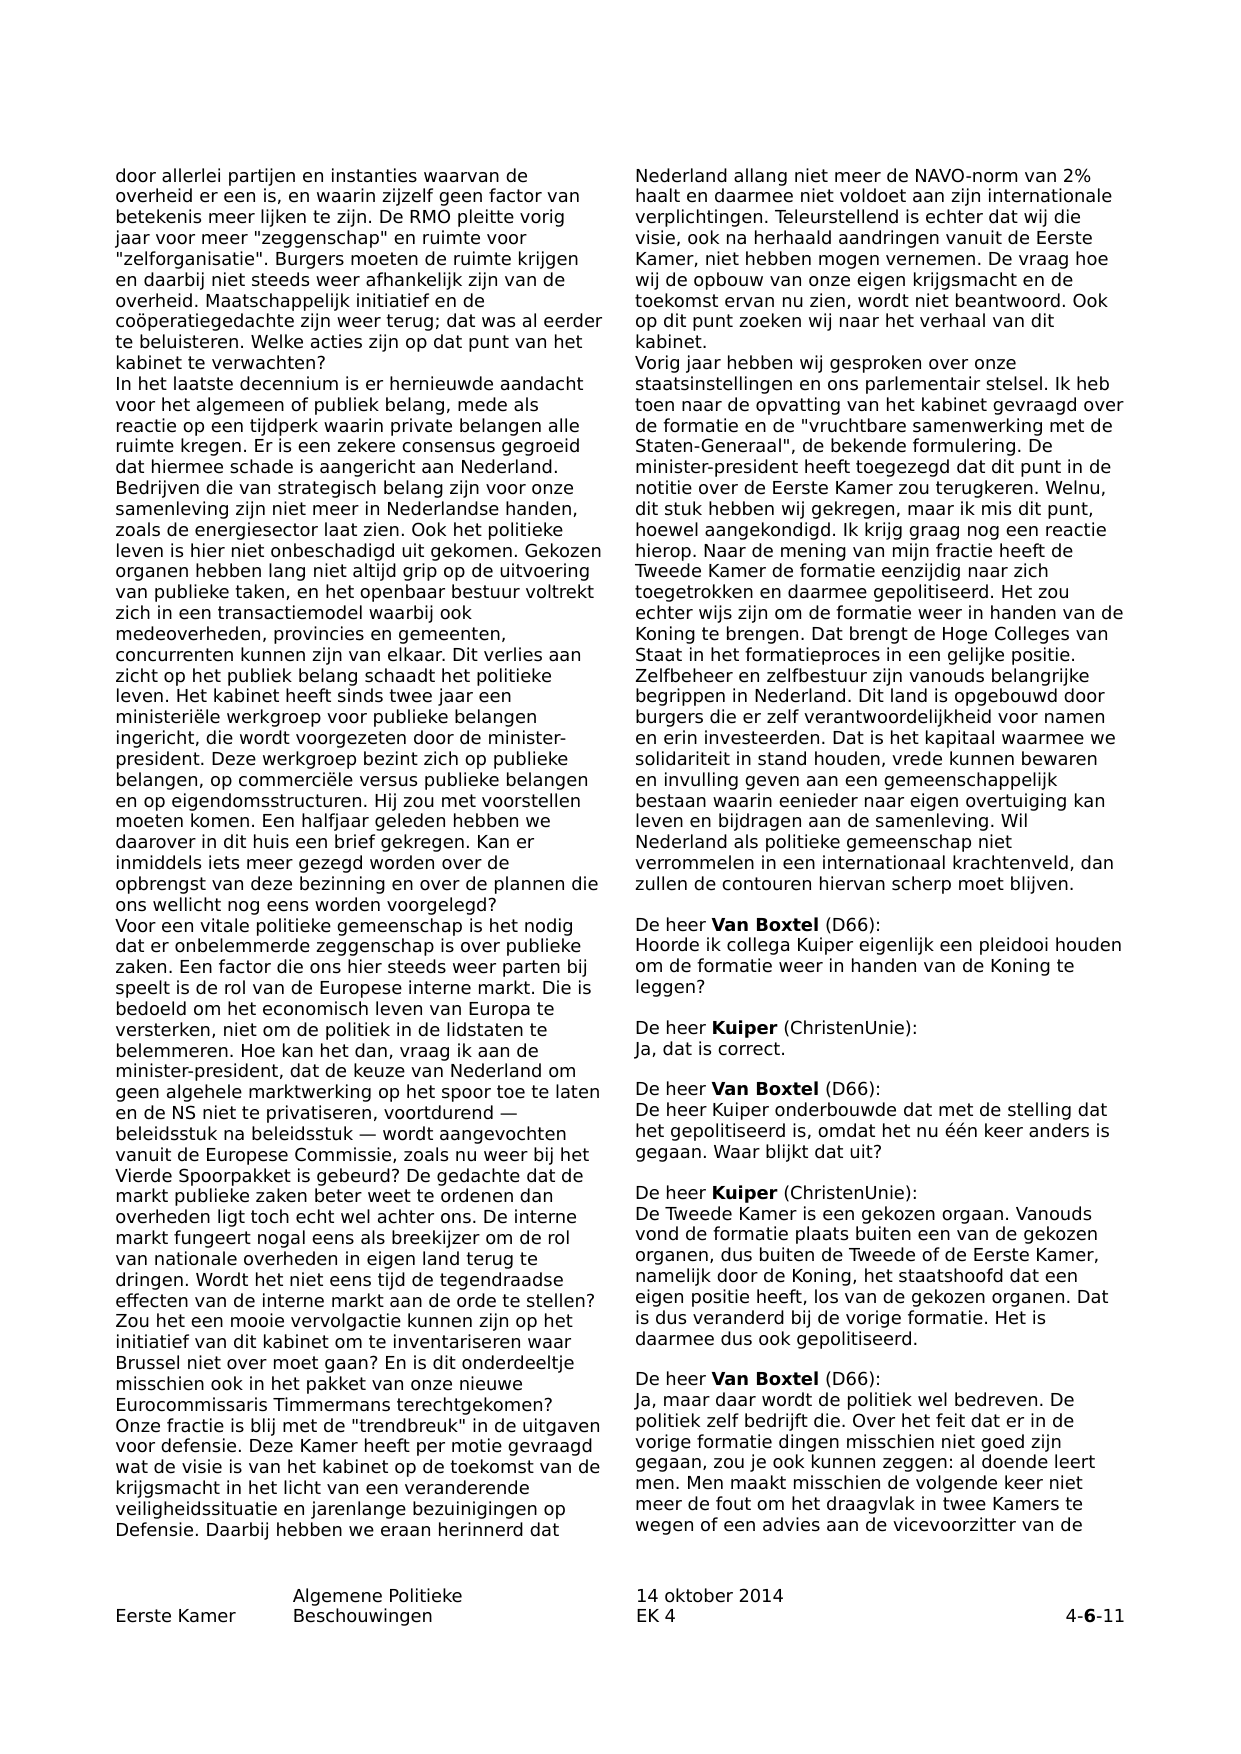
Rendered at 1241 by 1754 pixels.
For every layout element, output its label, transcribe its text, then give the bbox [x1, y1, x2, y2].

text De Tweede Kamer is een gekozen orgaan. Vanouds vond de formatie plaats buiten een van de gekozen organen, dus buiten de Tweede of de Eerste Kamer, namelijk door de Koning, het staatshoofd dat een eigen positie heeft, los van de gekozen organen. Dat is dus veranderd bij de vorige formatie. Het is daarmee dus ook gepolitiseerd. [635, 1203, 1125, 1349]
text De heer Van Boxtel (D66): [635, 1369, 1125, 1390]
text Zelfbeheer en zelfbestuur zijn vanouds belangrijke begrippen in Nederland. Dit land is opgebouwd door burgers die er zelf verantwoordelijkheid voor namen en erin investeerden. Dat is het kapitaal waarmee we solidariteit in stand houden, vrede kunnen bewaren en invulling geven aan een gemeenschappelijk bestaan waarin eenieder naar eigen overtuiging kan leven en bijdragen aan de samenleving. Wil Nederland als politieke gemeenschap niet verrommelen in een internationaal krachtenveld, dan zullen de contouren hiervan scherp moet blijven. [635, 665, 1125, 894]
text Onze fractie is blij met de "trendbreuk" in de uitgaven voor defensie. Deze Kamer heeft per motie gevraagd wat de visie is van het kabinet op de toekomst van de krijgsmacht in het licht van een veranderende veiligheidssituatie en jarenlange bezuinigingen op Defensie. Daarbij hebben we eraan herinnerd dat [115, 1415, 605, 1540]
text De heer Kuiper onderbouwde dat met de stelling dat het gepolitiseerd is, omdat het nu één keer anders is gegaan. Waar blijkt dat uit? [635, 1100, 1125, 1162]
text De heer Van Boxtel (D66): [635, 914, 1125, 935]
text door allerlei partijen en instanties waarvan de overheid er een is, en waarin zijzelf geen factor van betekenis meer lijken te zijn. De RMO pleitte vorig jaar voor meer "zeggenschap" en ruimte voor "zelforganisatie". Burgers moeten de ruimte krijgen en daarbij niet steeds weer afhankelijk zijn van de overheid. Maatschappelijk initiatief en de coöperatiegedachte zijn weer terug; dat was al eerder te beluisteren. Welke acties zijn op dat punt van het kabinet te verwachten? [115, 165, 605, 374]
text De heer Kuiper (ChristenUnie): [635, 1018, 1125, 1038]
text Ja, dat is correct. [635, 1038, 1125, 1059]
text Nederland allang niet meer de NAVO-norm van 2% haalt en daarmee niet voldoet aan zijn internationale verplichtingen. Teleurstellend is echter dat wij die visie, ook na herhaald aandringen vanuit de Eerste Kamer, niet hebben mogen vernemen. De vraag hoe wij de opbouw van onze eigen krijgsmacht en de toekomst ervan nu zien, wordt niet beantwoord. Ook op dit punt zoeken wij naar het verhaal van dit kabinet. [635, 165, 1125, 353]
text De heer Van Boxtel (D66): [635, 1079, 1125, 1100]
text De heer Kuiper (ChristenUnie): [635, 1182, 1125, 1203]
text Vorig jaar hebben wij gesproken over onze staatsinstellingen en ons parlementair stelsel. Ik heb toen naar de opvatting van het kabinet gevraagd over de formatie en de "vruchtbare samenwerking met de Staten-Generaal", de bekende formulering. De minister-president heeft toegezegd dat dit punt in de notitie over de Eerste Kamer zou terugkeren. Welnu, dit stuk hebben wij gekregen, maar ik mis dit punt, hoewel aangekondigd. Ik krijg graag nog een reactie hierop. Naar de mening van mijn fractie heeft de Tweede Kamer de formatie eenzijdig naar zich toegetrokken en daarmee gepolitiseerd. Het zou echter wijs zijn om de formatie weer in handen van de Koning te brengen. Dat brengt de Hoge Colleges van Staat in het formatieproces in een gelijke positie. [635, 353, 1125, 665]
text Hoorde ik collega Kuiper eigenlijk een pleidooi houden om de formatie weer in handen van de Koning te leggen? [635, 935, 1125, 998]
text Voor een vitale politieke gemeenschap is het nodig dat er onbelemmerde zeggenschap is over publieke zaken. Een factor die ons hier steeds weer parten bij speelt is de rol van de Europese interne markt. Die is bedoeld om het economisch leven van Europa te versterken, niet om de politiek in de lidstaten te belemmeren. Hoe kan het dan, vraag ik aan de minister-president, dat de keuze van Nederland om geen algehele marktwerking op het spoor toe te laten en de NS niet te privatiseren, voortdurend — beleidsstuk na beleidsstuk — wordt aangevochten vanuit de Europese Commissie, zoals nu weer bij het Vierde Spoorpakket is gebeurd? De gedachte dat de markt publieke zaken beter weet te ordenen dan overheden ligt toch echt wel achter ons. De interne markt fungeert nogal eens als breekijzer om de rol van nationale overheden in eigen land terug te dringen. Wordt het niet eens tijd de tegendraadse effecten van de interne markt aan de orde te stellen? Zou het een mooie vervolgactie kunnen zijn op het initiatief van dit kabinet om te inventariseren waar Brussel niet over moet gaan? En is dit onderdeeltje misschien ook in het pakket van onze nieuwe Eurocommissaris Timmermans terechtgekomen? [115, 915, 605, 1415]
text Ja, maar daar wordt de politiek wel bedreven. De politiek zelf bedrijft die. Over het feit dat er in de vorige formatie dingen misschien niet goed zijn gegaan, zou je ook kunnen zeggen: al doende leert men. Men maakt misschien de volgende keer niet meer de fout om het draagvlak in twee Kamers te wegen of een advies aan de vicevoorzitter van de [635, 1390, 1125, 1536]
text In het laatste decennium is er hernieuwde aandacht voor het algemeen of publiek belang, mede als reactie op een tijdperk waarin private belangen alle ruimte kregen. Er is een zekere consensus gegroeid dat hiermee schade is aangericht aan Nederland. Bedrijven die van strategisch belang zijn voor onze samenleving zijn niet meer in Nederlandse handen, zoals de energiesector laat zien. Ook het politieke leven is hier niet onbeschadigd uit gekomen. Gekozen organen hebben lang niet altijd grip op de uitvoering van publieke taken, en het openbaar bestuur voltrekt zich in een transactiemodel waarbij ook medeoverheden, provincies en gemeenten, concurrenten kunnen zijn van elkaar. Dit verlies aan zicht op het publiek belang schaadt het politieke leven. Het kabinet heeft sinds twee jaar een ministeriële werkgroep voor publieke belangen ingericht, die wordt voorgezeten door de minister-president. Deze werkgroep bezint zich op publieke belangen, op commerciële versus publieke belangen en op eigendomsstructuren. Hij zou met voorstellen moeten komen. Een halfjaar geleden hebben we daarover in dit huis een brief gekregen. Kan er inmiddels iets meer gezegd worden over de opbrengst van deze bezinning en over de plannen die ons wellicht nog eens worden voorgelegd? [115, 374, 605, 915]
